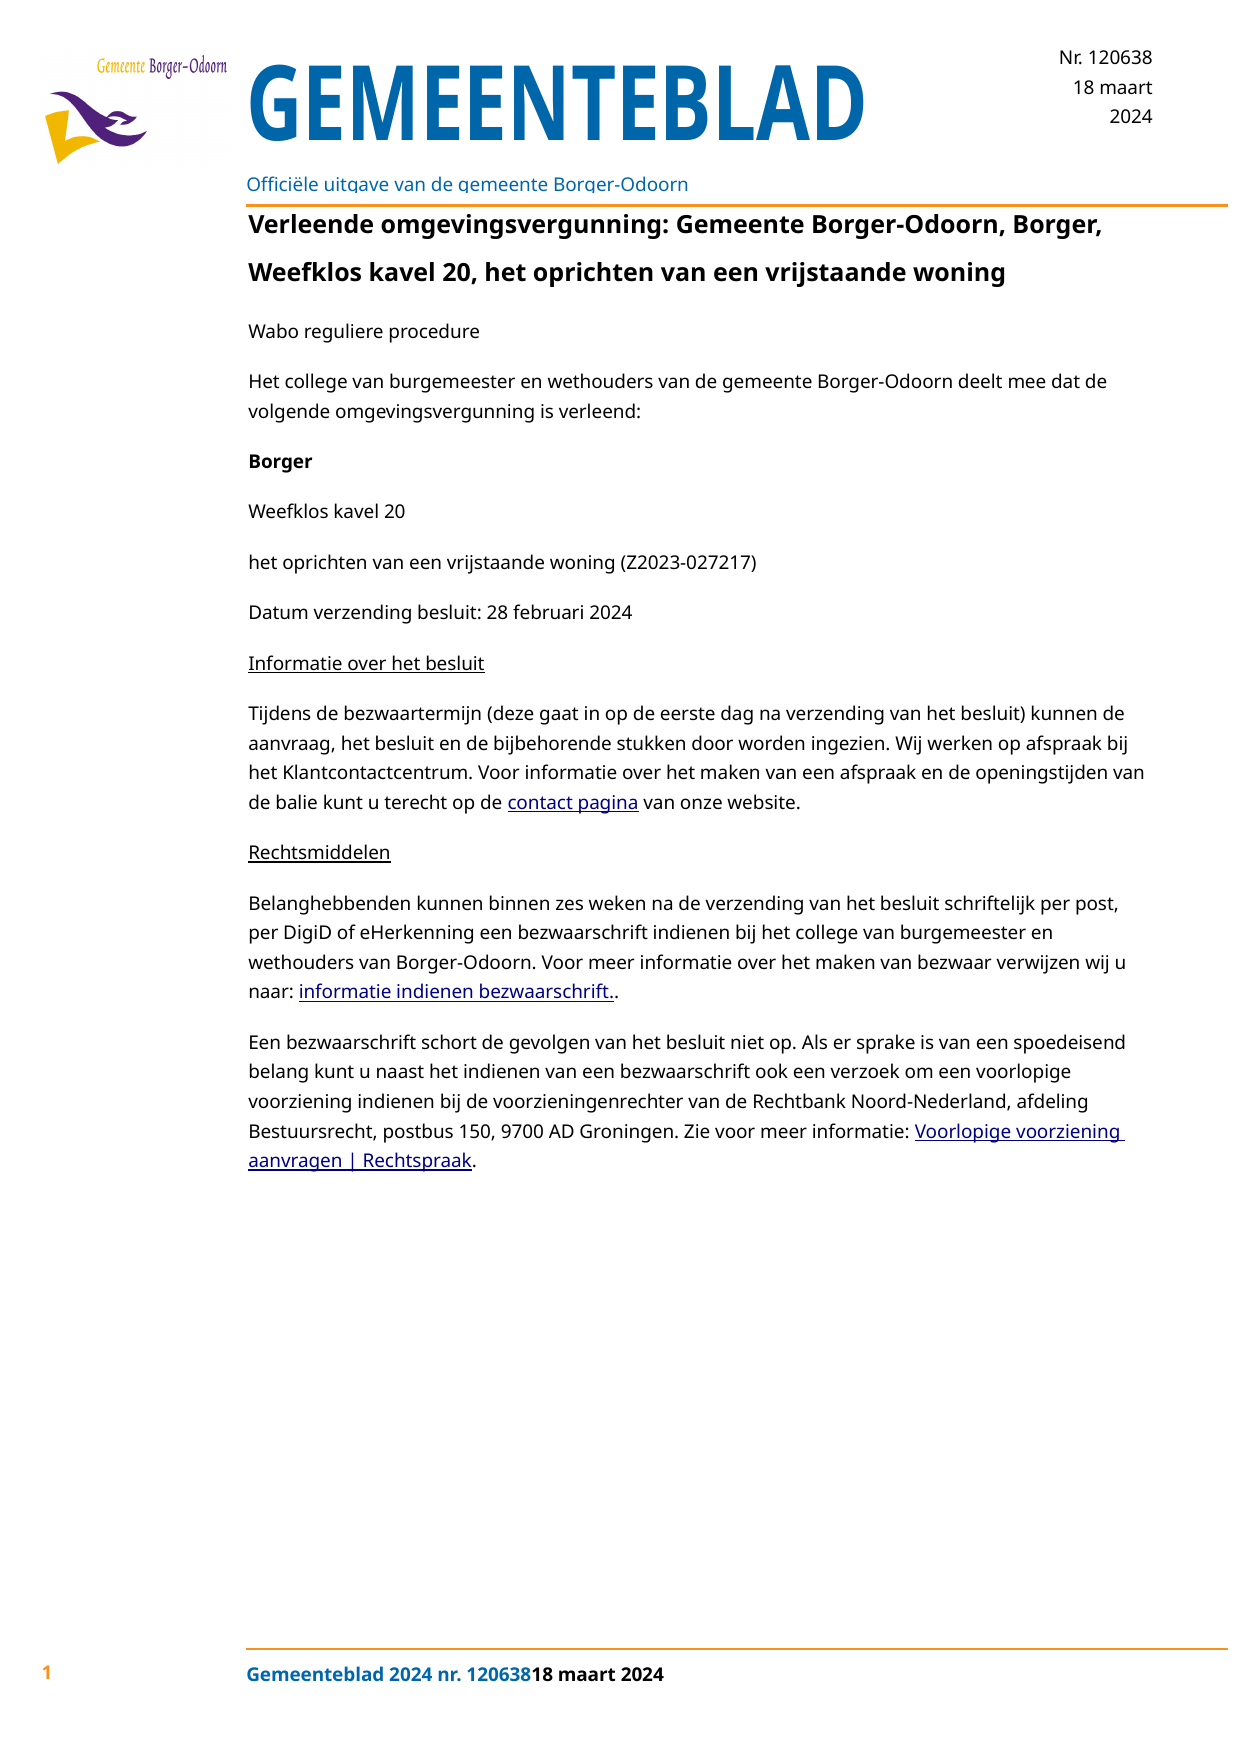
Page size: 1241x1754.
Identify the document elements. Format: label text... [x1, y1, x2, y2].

text Wabo reguliere procedure [248, 318, 1152, 344]
text Rechtsmiddelen [248, 839, 1152, 865]
text Informatie over het besluit [248, 650, 1152, 676]
text Tijdens de bezwaartermijn (deze gaat in op de eerste dag na verzending van het besluit) kunnen de aanvraag, het besluit en de bijbehorende stukken door worden ingezien. Wij werken op afspraak bij het Klantcontactcentrum. Voor informatie over het maken van een afspraak en de openingstijden van de balie kunt u terecht op de contact pagina van onze website. [248, 700, 1152, 815]
text Het college van burgemeester en wethouders van de gemeente Borger-Odoorn deelt mee dat de volgende omgevingsvergunning is verleend: [248, 368, 1152, 424]
text Verleende omgevingsvergunning: Gemeente Borger-Odoorn, Borger, Weefklos kavel 20, het oprichten van een vrijstaande woning [248, 207, 1152, 288]
text het oprichten van een vrijstaande woning (Z2023-027217) [248, 549, 1152, 575]
text Belanghebbenden kunnen binnen zes weken na de verzending van het besluit schriftelijk per post, per DigiD of eHerkenning een bezwaarschrift indienen bij het college van burgemeester en wethouders van Borger-Odoorn. Voor meer informatie over het maken van bezwaar verwijzen wij u naar: informatie indienen bezwaarschrift.. [248, 890, 1152, 1004]
text Borger [248, 448, 1152, 474]
picture [41, 47, 231, 172]
text Een bezwaarschrift schort de gevolgen van het besluit niet op. Als er sprake is van een spoedeisend belang kunt u naast het indienen van een bezwaarschrift ook een verzoek om een voorlopige voorziening indienen bij de voorzieningenrechter van de Rechtbank Noord-Nederland, afdeling Bestuursrecht, postbus 150, 9700 AD Groningen. Zie voor meer informatie: Voorlopige voorziening aanvragen | Rechtspraak. [248, 1029, 1152, 1173]
text Weefklos kavel 20 [248, 499, 1152, 524]
text Datum verzending besluit: 28 februari 2024 [248, 599, 1152, 625]
